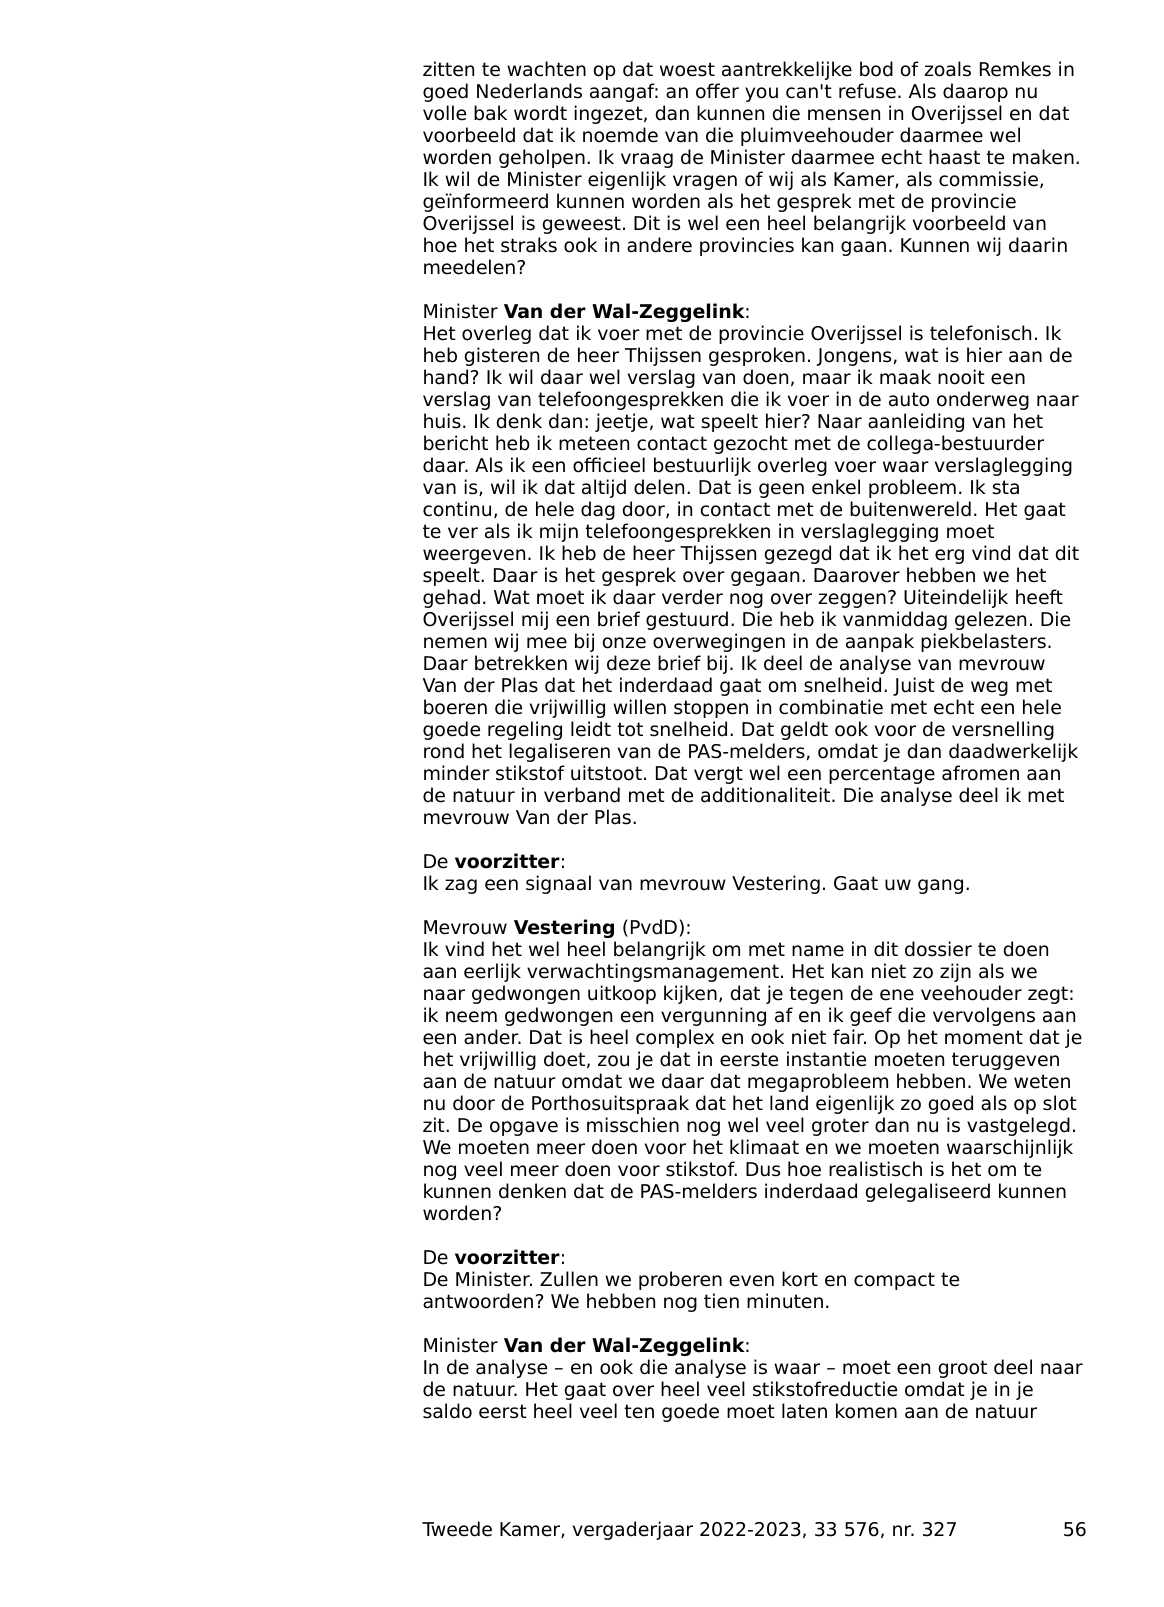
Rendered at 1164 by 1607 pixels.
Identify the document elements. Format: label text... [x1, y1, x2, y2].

text Mevrouw Vestering (PvdD): [422, 917, 1087, 939]
text De voorzitter: [422, 1247, 1087, 1269]
text Minister Van der Wal-Zeggelink: [422, 1335, 1087, 1357]
text zitten te wachten op dat woest aantrekkelijke bod of zoals Remkes in goed Nederlands aangaf: an offer you can't refuse. Als daarop nu volle bak wordt ingezet, dan kunnen die mensen in Overijssel en dat voorbeeld dat ik noemde van die pluimveehouder daarmee wel worden geholpen. Ik vraag de Minister daarmee echt haast te maken. Ik wil de Minister eigenlijk vragen of wij als Kamer, als commissie, geïnformeerd kunnen worden als het gesprek met de provincie Overijssel is geweest. Dit is wel een heel belangrijk voorbeeld van hoe het straks ook in andere provincies kan gaan. Kunnen wij daarin meedelen? [422, 59, 1087, 279]
text In de analyse – en ook die analyse is waar – moet een groot deel naar de natuur. Het gaat over heel veel stikstofreductie omdat je in je saldo eerst heel veel ten goede moet laten komen aan de natuur [422, 1357, 1087, 1423]
text De Minister. Zullen we proberen even kort en compact te antwoorden? We hebben nog tien minuten. [422, 1269, 1087, 1313]
text Minister Van der Wal-Zeggelink: [422, 301, 1087, 323]
text Ik vind het wel heel belangrijk om met name in dit dossier te doen aan eerlijk verwachtingsmanagement. Het kan niet zo zijn als we naar gedwongen uitkoop kijken, dat je tegen de ene veehouder zegt: ik neem gedwongen een vergunning af en ik geef die vervolgens aan een ander. Dat is heel complex en ook niet fair. Op het moment dat je het vrijwillig doet, zou je dat in eerste instantie moeten teruggeven aan de natuur omdat we daar dat megaprobleem hebben. We weten nu door de Porthosuitspraak dat het land eigenlijk zo goed als op slot zit. De opgave is misschien nog wel veel groter dan nu is vastgelegd. We moeten meer doen voor het klimaat en we moeten waarschijnlijk nog veel meer doen voor stikstof. Dus hoe realistisch is het om te kunnen denken dat de PAS-melders inderdaad gelegaliseerd kunnen worden? [422, 939, 1087, 1224]
text Het overleg dat ik voer met de provincie Overijssel is telefonisch. Ik heb gisteren de heer Thijssen gesproken. Jongens, wat is hier aan de hand? Ik wil daar wel verslag van doen, maar ik maak nooit een verslag van telefoongesprekken die ik voer in de auto onderweg naar huis. Ik denk dan: jeetje, wat speelt hier? Naar aanleiding van het bericht heb ik meteen contact gezocht met de collega-bestuurder daar. Als ik een officieel bestuurlijk overleg voer waar verslaglegging van is, wil ik dat altijd delen. Dat is geen enkel probleem. Ik sta continu, de hele dag door, in contact met de buitenwereld. Het gaat te ver als ik mijn telefoongesprekken in verslaglegging moet weergeven. Ik heb de heer Thijssen gezegd dat ik het erg vind dat dit speelt. Daar is het gesprek over gegaan. Daarover hebben we het gehad. Wat moet ik daar verder nog over zeggen? Uiteindelijk heeft Overijssel mij een brief gestuurd. Die heb ik vanmiddag gelezen. Die nemen wij mee bij onze overwegingen in de aanpak piekbelasters. Daar betrekken wij deze brief bij. Ik deel de analyse van mevrouw Van der Plas dat het inderdaad gaat om snelheid. Juist de weg met boeren die vrijwillig willen stoppen in combinatie met echt een hele goede regeling leidt tot snelheid. Dat geldt ook voor de versnelling rond het legaliseren van de PAS-melders, omdat je dan daadwerkelijk minder stikstof uitstoot. Dat vergt wel een percentage afromen aan de natuur in verband met de additionaliteit. Die analyse deel ik met mevrouw Van der Plas. [422, 323, 1087, 828]
text Ik zag een signaal van mevrouw Vestering. Gaat uw gang. [422, 873, 1087, 895]
text De voorzitter: [422, 851, 1087, 873]
